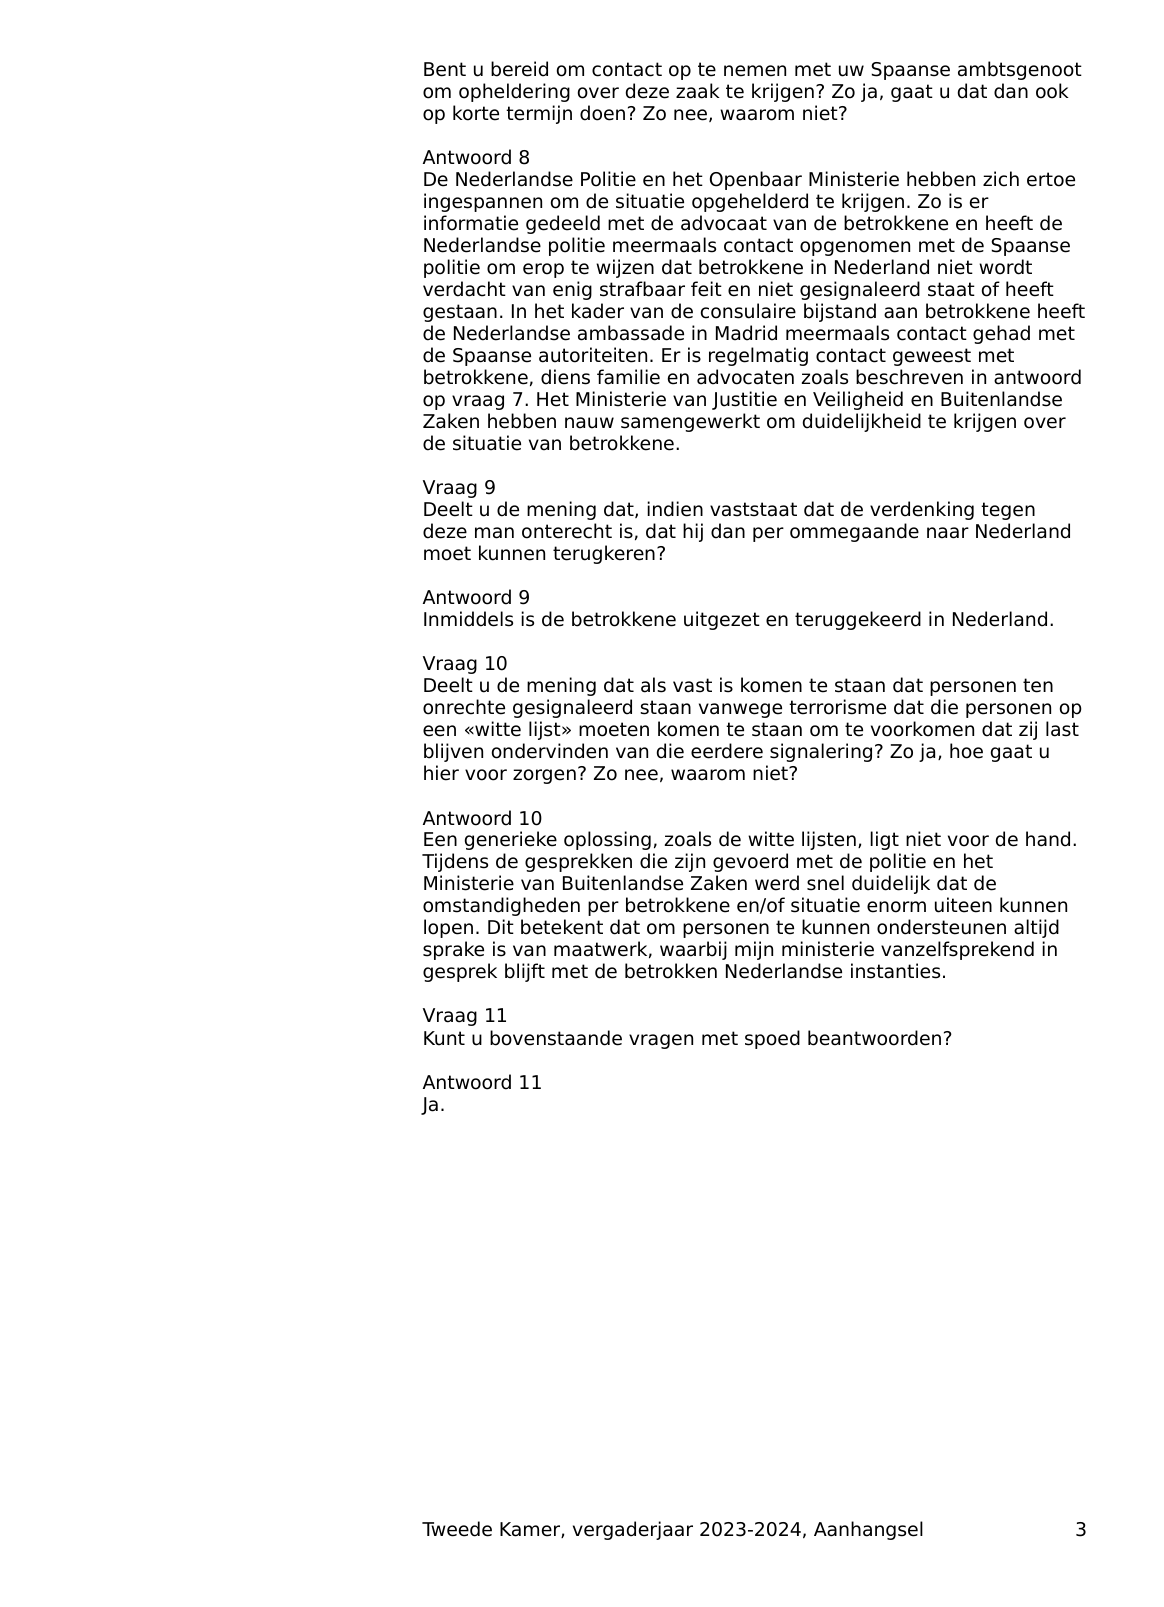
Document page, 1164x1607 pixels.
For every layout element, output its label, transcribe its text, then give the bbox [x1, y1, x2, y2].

text Antwoord 11 [422, 1072, 1087, 1093]
text Antwoord 9 [422, 587, 1087, 609]
text Bent u bereid om contact op te nemen met uw Spaanse ambtsgenoot om opheldering over deze zaak te krijgen? Zo ja, gaat u dat dan ook op korte termijn doen? Zo nee, waarom niet? [422, 59, 1087, 125]
text Vraag 11 [422, 1005, 1087, 1027]
text Kunt u bovenstaande vragen met spoed beantwoorden? [422, 1027, 1087, 1049]
text Ja. [422, 1093, 1087, 1116]
text Deelt u de mening dat als vast is komen te staan dat personen ten onrechte gesignaleerd staan vanwege terrorisme dat die personen op een «witte lijst» moeten komen te staan om te voorkomen dat zij last blijven ondervinden van die eerdere signalering? Zo ja, hoe gaat u hier voor zorgen? Zo nee, waarom niet? [422, 675, 1087, 785]
text De Nederlandse Politie en het Openbaar Ministerie hebben zich ertoe ingespannen om de situatie opgehelderd te krijgen. Zo is er informatie gedeeld met de advocaat van de betrokkene en heeft de Nederlandse politie meermaals contact opgenomen met de Spaanse politie om erop te wijzen dat betrokkene in Nederland niet wordt verdacht van enig strafbaar feit en niet gesignaleerd staat of heeft gestaan. In het kader van de consulaire bijstand aan betrokkene heeft de Nederlandse ambassade in Madrid meermaals contact gehad met de Spaanse autoriteiten. Er is regelmatig contact geweest met betrokkene, diens familie en advocaten zoals beschreven in antwoord op vraag 7. Het Ministerie van Justitie en Veiligheid en Buitenlandse Zaken hebben nauw samengewerkt om duidelijkheid te krijgen over de situatie van betrokkene. [422, 169, 1087, 455]
text Deelt u de mening dat, indien vaststaat dat de verdenking tegen deze man onterecht is, dat hij dan per ommegaande naar Nederland moet kunnen terugkeren? [422, 499, 1087, 565]
text Inmiddels is de betrokkene uitgezet en teruggekeerd in Nederland. [422, 609, 1087, 631]
text Vraag 9 [422, 477, 1087, 499]
text Een generieke oplossing, zoals de witte lijsten, ligt niet voor de hand. Tijdens de gesprekken die zijn gevoerd met de politie en het Ministerie van Buitenlandse Zaken werd snel duidelijk dat de omstandigheden per betrokkene en/of situatie enorm uiteen kunnen lopen. Dit betekent dat om personen te kunnen ondersteunen altijd sprake is van maatwerk, waarbij mijn ministerie vanzelfsprekend in gesprek blijft met de betrokken Nederlandse instanties. [422, 829, 1087, 983]
text Antwoord 8 [422, 147, 1087, 169]
text Antwoord 10 [422, 807, 1087, 829]
text Vraag 10 [422, 653, 1087, 675]
